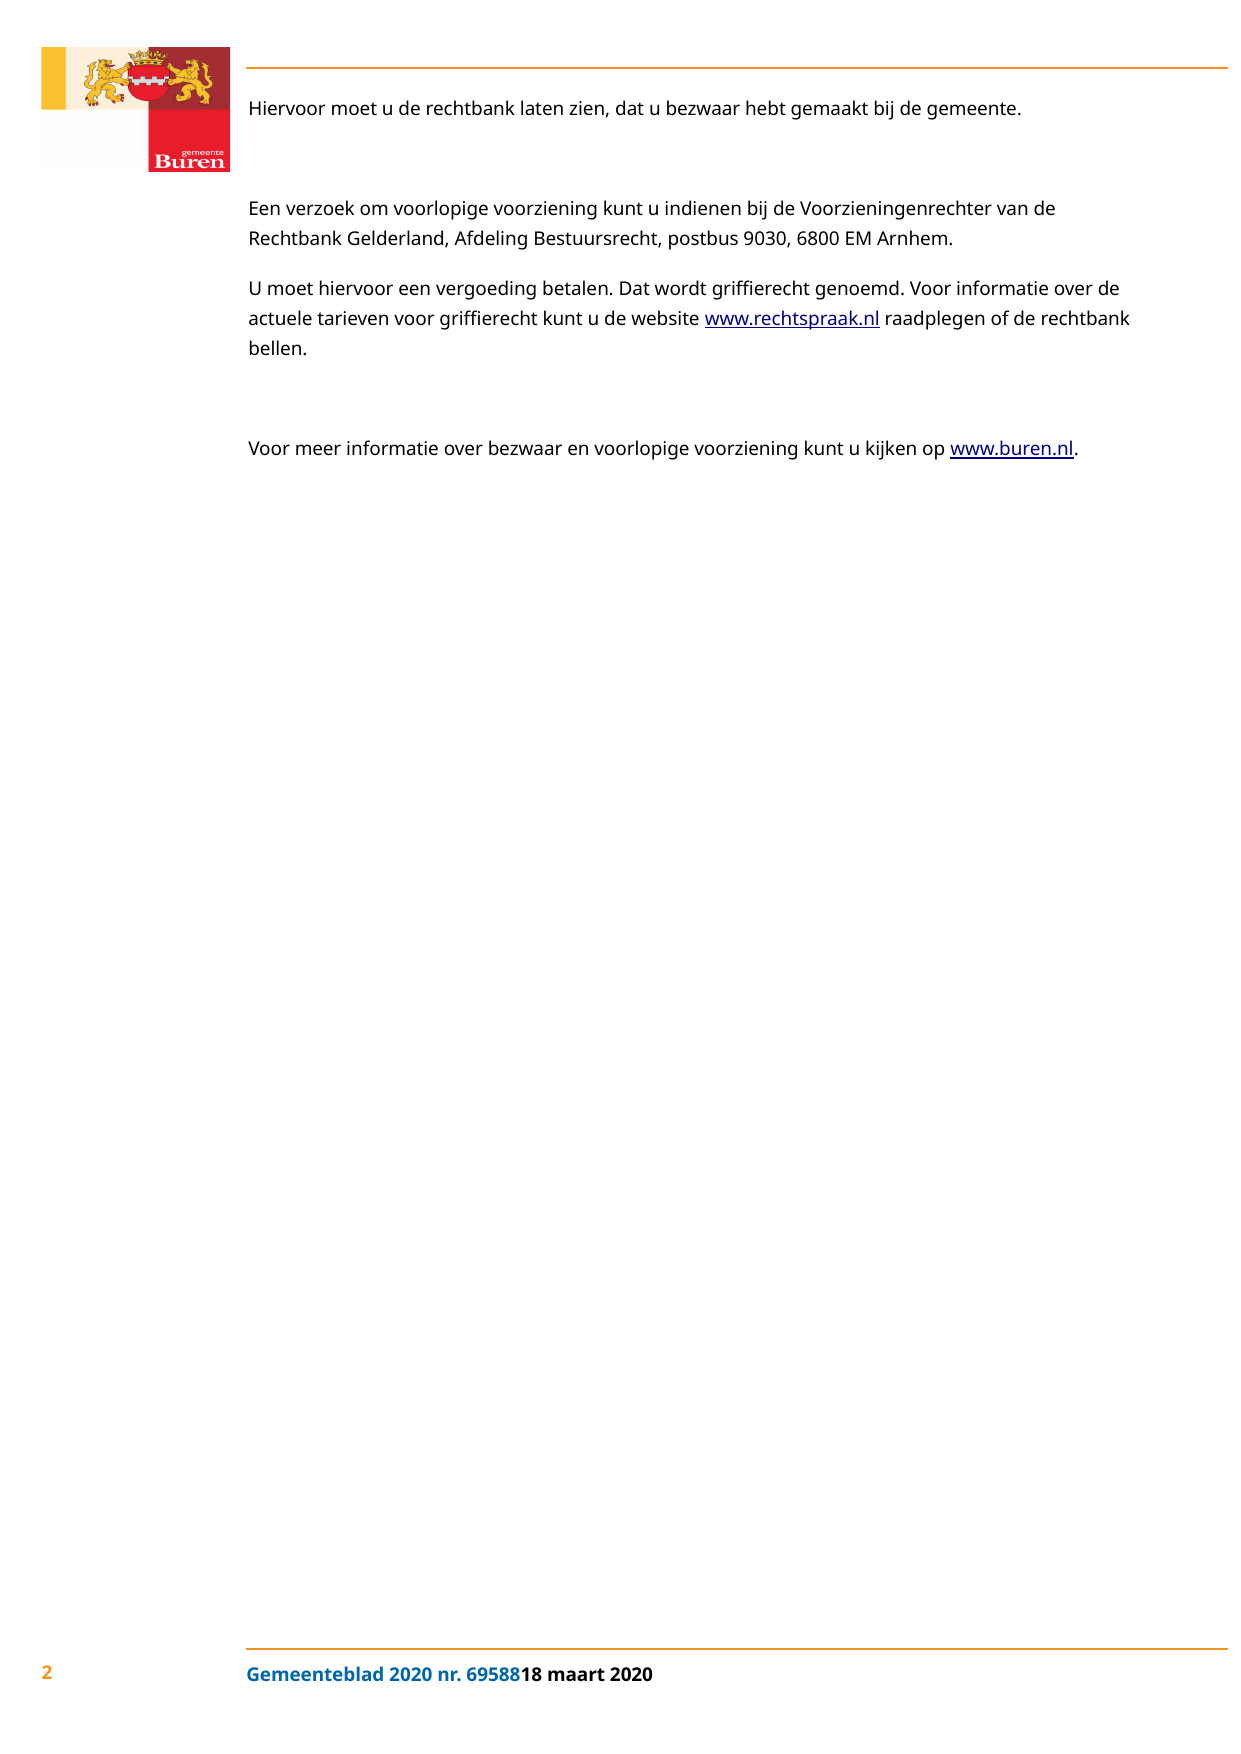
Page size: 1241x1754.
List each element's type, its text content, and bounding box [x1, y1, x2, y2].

text Een verzoek om voorlopige voorziening kunt u indienen bij de Voorzieningenrechter van de Rechtbank Gelderland, Afdeling Bestuursrecht, postbus 9030, 6800 EM Arnhem. [248, 196, 1152, 251]
picture [41, 47, 231, 172]
text Voor meer informatie over bezwaar en voorlopige voorziening kunt u kijken op www.buren.nl. [248, 436, 1152, 461]
text U moet hiervoor een vergoeding betalen. Dat wordt griffierecht genoemd. Voor informatie over de actuele tarieven voor griffierecht kunt u de website www.rechtspraak.nl raadplegen of de rechtbank bellen. [248, 276, 1152, 361]
text Hiervoor moet u de rechtbank laten zien, dat u bezwaar hebt gemaakt bij de gemeente. [248, 95, 1152, 121]
